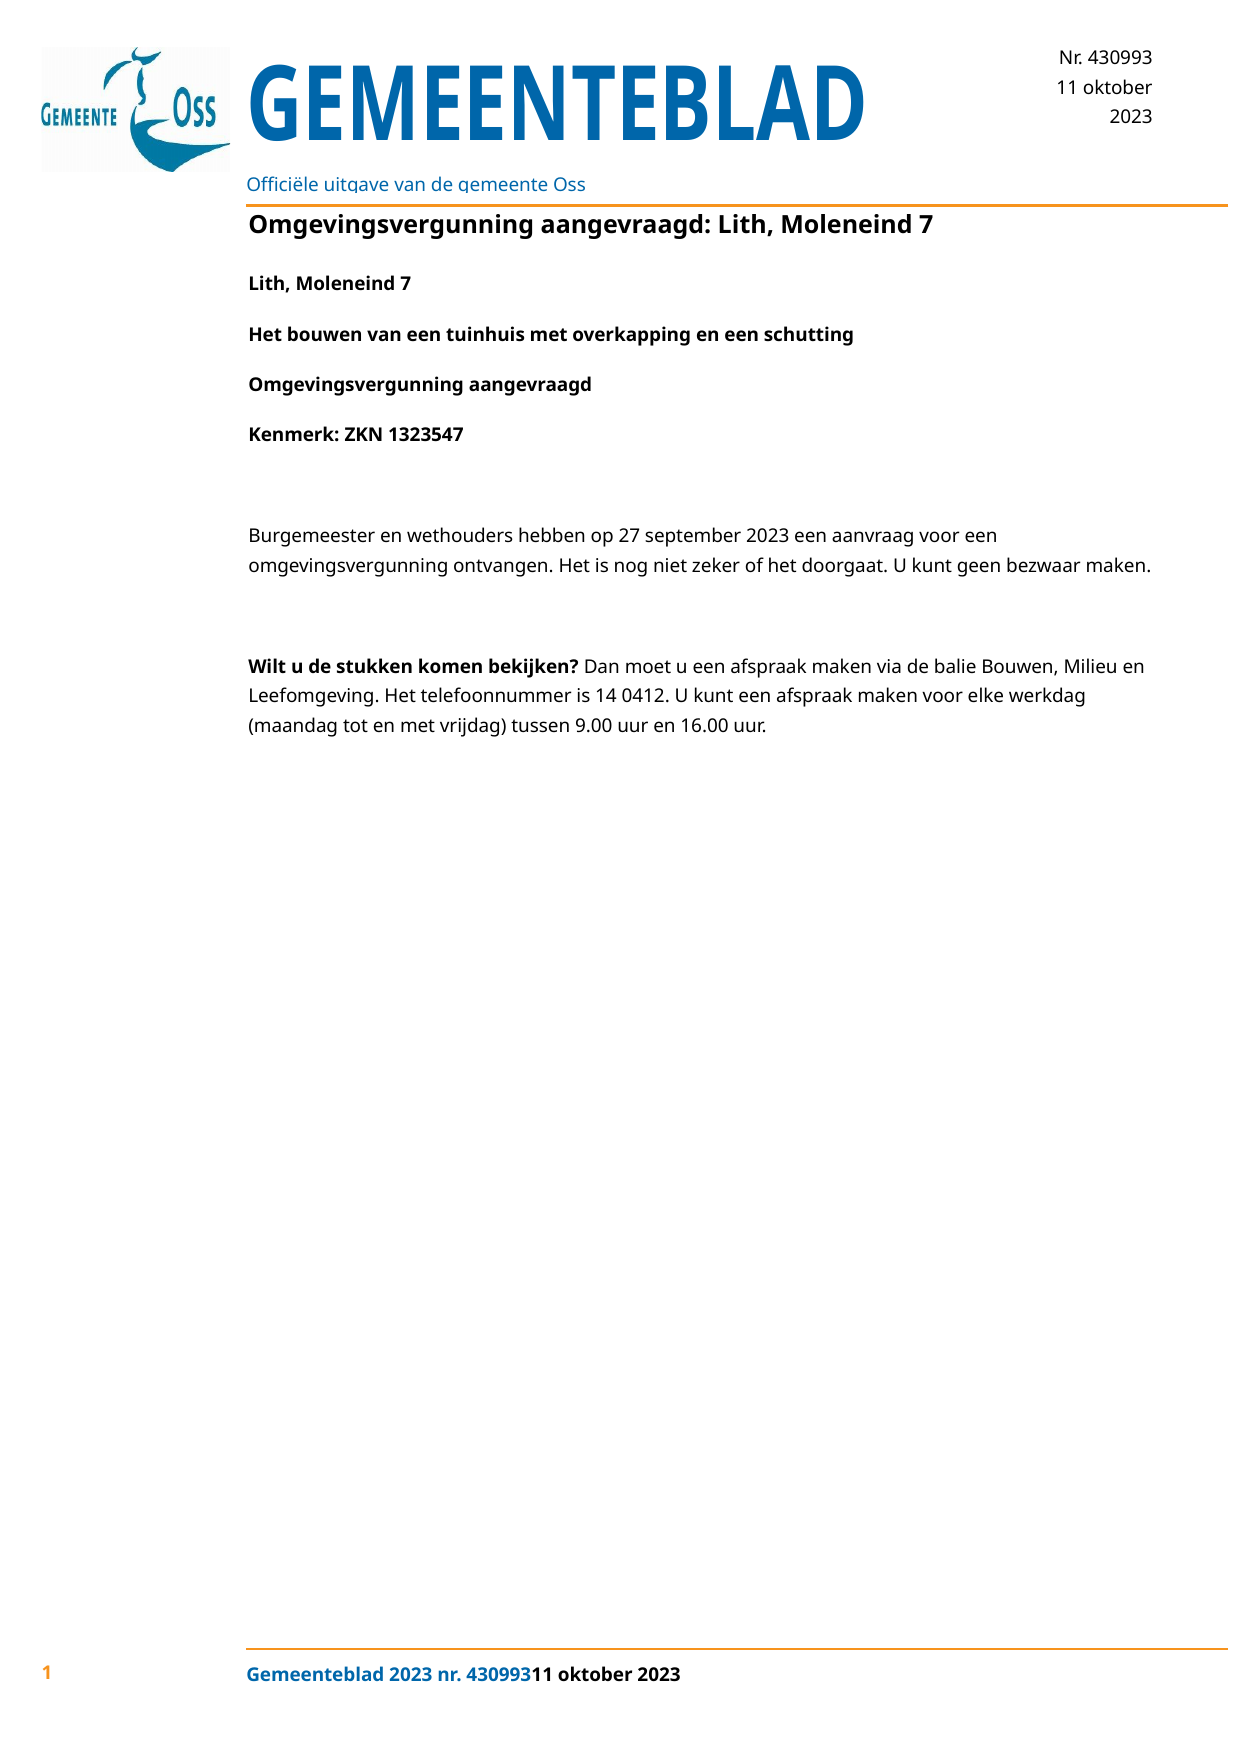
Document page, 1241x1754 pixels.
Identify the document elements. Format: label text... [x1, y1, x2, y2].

text Het bouwen van een tuinhuis met overkapping en een schutting [248, 321, 1152, 346]
text Lith, Moleneind 7 [248, 270, 1152, 296]
text Omgevingsvergunning aangevraagd [248, 371, 1152, 397]
text Wilt u de stukken komen bekijken? Dan moet u een afspraak maken via de balie Bouwen, Milieu en Leefomgeving. Het telefoonnummer is 14 0412. U kunt een afspraak maken voor elke werkdag (maandag tot en met vrijdag) tussen 9.00 uur en 16.00 uur. [248, 653, 1152, 738]
picture [41, 47, 231, 172]
text Kenmerk: ZKN 1323547 [248, 422, 1152, 447]
text Burgemeester en wethouders hebben op 27 september 2023 een aanvraag voor een omgevingsvergunning ontvangen. Het is nog niet zeker of het doorgaat. U kunt geen bezwaar maken. [248, 522, 1152, 578]
text Omgevingsvergunning aangevraagd: Lith, Moleneind 7 [248, 207, 1152, 241]
